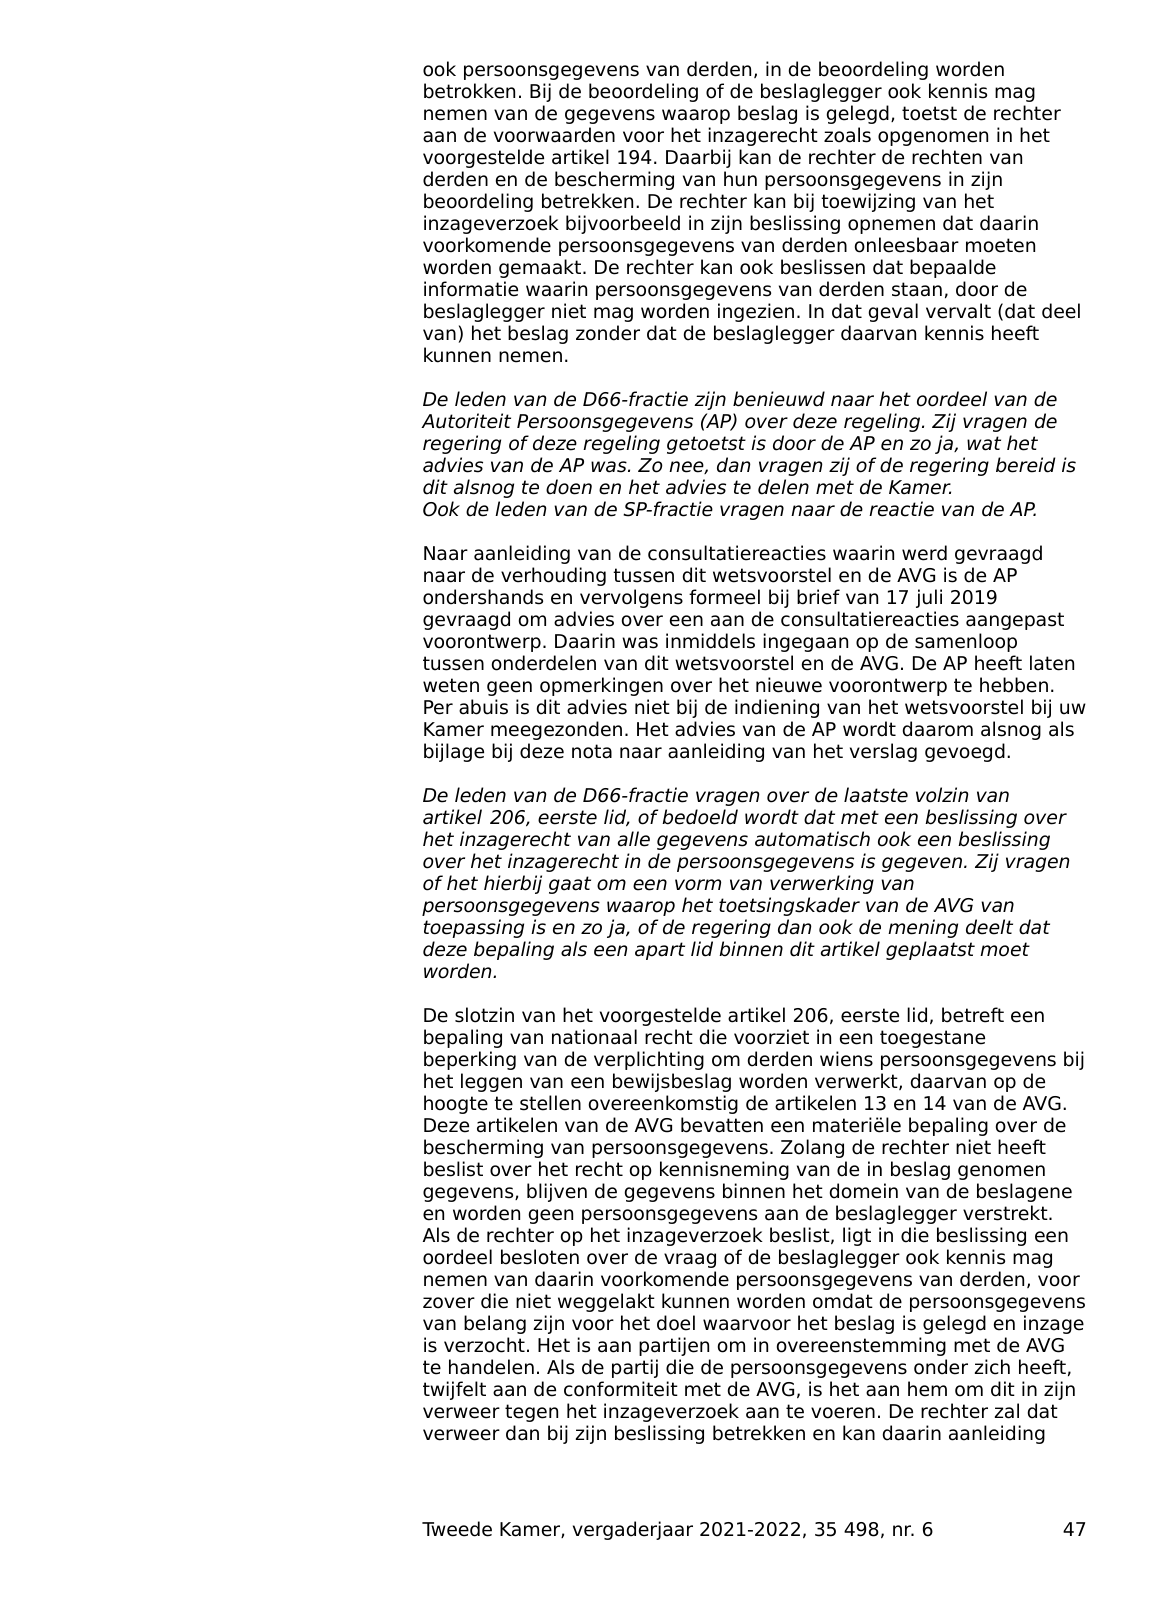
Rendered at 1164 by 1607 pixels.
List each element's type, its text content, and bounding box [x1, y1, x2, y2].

text De leden van de D66-fractie vragen over de laatste volzin van artikel 206, eerste lid, of bedoeld wordt dat met een beslissing over het inzagerecht van alle gegevens automatisch ook een beslissing over het inzagerecht in de persoonsgegevens is gegeven. Zij vragen of het hierbij gaat om een vorm van verwerking van persoonsgegevens waarop het toetsingskader van de AVG van toepassing is en zo ja, of de regering dan ook de mening deelt dat deze bepaling als een apart lid binnen dit artikel geplaatst moet worden. [422, 785, 1087, 983]
text De leden van de D66-fractie zijn benieuwd naar het oordeel van de Autoriteit Persoonsgegevens (AP) over deze regeling. Zij vragen de regering of deze regeling getoetst is door de AP en zo ja, wat het advies van de AP was. Zo nee, dan vragen zij of de regering bereid is dit alsnog te doen en het advies te delen met de Kamer. [422, 389, 1087, 499]
text De slotzin van het voorgestelde artikel 206, eerste lid, betreft een bepaling van nationaal recht die voorziet in een toegestane beperking van de verplichting om derden wiens persoonsgegevens bij het leggen van een bewijsbeslag worden verwerkt, daarvan op de hoogte te stellen overeenkomstig de artikelen 13 en 14 van de AVG. Deze artikelen van de AVG bevatten een materiële bepaling over de bescherming van persoonsgegevens. Zolang de rechter niet heeft beslist over het recht op kennisneming van de in beslag genomen gegevens, blijven de gegevens binnen het domein van de beslagene en worden geen persoonsgegevens aan de beslaglegger verstrekt. Als de rechter op het inzageverzoek beslist, ligt in die beslissing een oordeel besloten over de vraag of de beslaglegger ook kennis mag nemen van daarin voorkomende persoonsgegevens van derden, voor zover die niet weggelakt kunnen worden omdat de persoonsgegevens van belang zijn voor het doel waarvoor het beslag is gelegd en inzage is verzocht. Het is aan partijen om in overeenstemming met de AVG te handelen. Als de partij die de persoonsgegevens onder zich heeft, twijfelt aan de conformiteit met de AVG, is het aan hem om dit in zijn verweer tegen het inzageverzoek aan te voeren. De rechter zal dat verweer dan bij zijn beslissing betrekken en kan daarin aanleiding [422, 1005, 1087, 1444]
text Naar aanleiding van de consultatiereacties waarin werd gevraagd naar de verhouding tussen dit wetsvoorstel en de AVG is de AP ondershands en vervolgens formeel bij brief van 17 juli 2019 gevraagd om advies over een aan de consultatiereacties aangepast voorontwerp. Daarin was inmiddels ingegaan op de samenloop tussen onderdelen van dit wetsvoorstel en de AVG. De AP heeft laten weten geen opmerkingen over het nieuwe voorontwerp te hebben. Per abuis is dit advies niet bij de indiening van het wetsvoorstel bij uw Kamer meegezonden. Het advies van de AP wordt daarom alsnog als bijlage bij deze nota naar aanleiding van het verslag gevoegd. [422, 543, 1087, 763]
text Ook de leden van de SP-fractie vragen naar de reactie van de AP. [422, 499, 1087, 521]
text ook persoonsgegevens van derden, in de beoordeling worden betrokken. Bij de beoordeling of de beslaglegger ook kennis mag nemen van de gegevens waarop beslag is gelegd, toetst de rechter aan de voorwaarden voor het inzagerecht zoals opgenomen in het voorgestelde artikel 194. Daarbij kan de rechter de rechten van derden en de bescherming van hun persoonsgegevens in zijn beoordeling betrekken. De rechter kan bij toewijzing van het inzageverzoek bijvoorbeeld in zijn beslissing opnemen dat daarin voorkomende persoonsgegevens van derden onleesbaar moeten worden gemaakt. De rechter kan ook beslissen dat bepaalde informatie waarin persoonsgegevens van derden staan, door de beslaglegger niet mag worden ingezien. In dat geval vervalt (dat deel van) het beslag zonder dat de beslaglegger daarvan kennis heeft kunnen nemen. [422, 59, 1087, 367]
